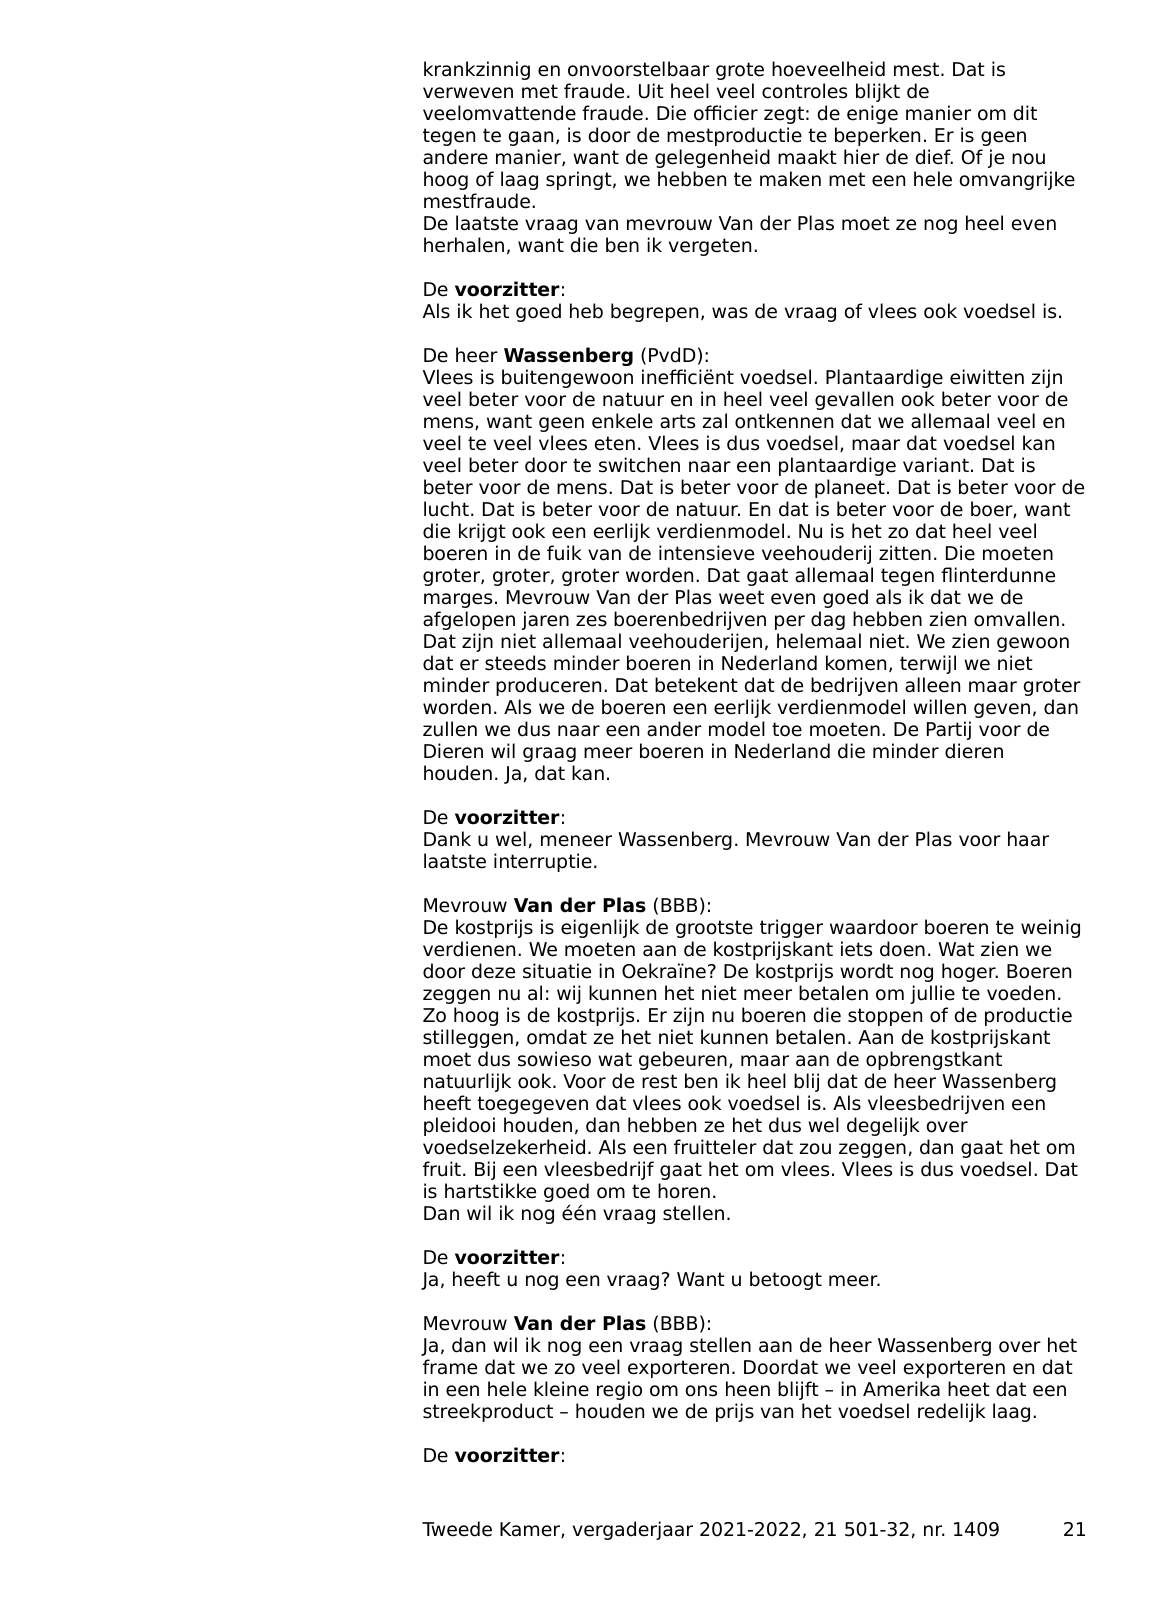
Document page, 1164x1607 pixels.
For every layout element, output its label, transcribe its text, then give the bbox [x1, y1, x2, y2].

text Als ik het goed heb begrepen, was de vraag of vlees ook voedsel is. [422, 301, 1087, 323]
text Mevrouw Van der Plas (BBB): [422, 895, 1087, 917]
text Dan wil ik nog één vraag stellen. [422, 1203, 1087, 1225]
text Dank u wel, meneer Wassenberg. Mevrouw Van der Plas voor haar laatste interruptie. [422, 829, 1087, 873]
text De heer Wassenberg (PvdD): [422, 345, 1087, 367]
text De voorzitter: [422, 1247, 1087, 1269]
text De voorzitter: [422, 1445, 1087, 1467]
text De laatste vraag van mevrouw Van der Plas moet ze nog heel even herhalen, want die ben ik vergeten. [422, 213, 1087, 257]
text Ja, heeft u nog een vraag? Want u betoogt meer. [422, 1269, 1087, 1291]
text Vlees is buitengewoon inefficiënt voedsel. Plantaardige eiwitten zijn veel beter voor de natuur en in heel veel gevallen ook beter voor de mens, want geen enkele arts zal ontkennen dat we allemaal veel en veel te veel vlees eten. Vlees is dus voedsel, maar dat voedsel kan veel beter door te switchen naar een plantaardige variant. Dat is beter voor de mens. Dat is beter voor de planeet. Dat is beter voor de lucht. Dat is beter voor de natuur. En dat is beter voor de boer, want die krijgt ook een eerlijk verdienmodel. Nu is het zo dat heel veel boeren in de fuik van de intensieve veehouderij zitten. Die moeten groter, groter, groter worden. Dat gaat allemaal tegen flinterdunne marges. Mevrouw Van der Plas weet even goed als ik dat we de afgelopen jaren zes boerenbedrijven per dag hebben zien omvallen. Dat zijn niet allemaal veehouderijen, helemaal niet. We zien gewoon dat er steeds minder boeren in Nederland komen, terwijl we niet minder produceren. Dat betekent dat de bedrijven alleen maar groter worden. Als we de boeren een eerlijk verdienmodel willen geven, dan zullen we dus naar een ander model toe moeten. De Partij voor de Dieren wil graag meer boeren in Nederland die minder dieren houden. Ja, dat kan. [422, 367, 1087, 785]
text krankzinnig en onvoorstelbaar grote hoeveelheid mest. Dat is verweven met fraude. Uit heel veel controles blijkt de veelomvattende fraude. Die officier zegt: de enige manier om dit tegen te gaan, is door de mestproductie te beperken. Er is geen andere manier, want de gelegenheid maakt hier de dief. Of je nou hoog of laag springt, we hebben te maken met een hele omvangrijke mestfraude. [422, 59, 1087, 213]
text Ja, dan wil ik nog een vraag stellen aan de heer Wassenberg over het frame dat we zo veel exporteren. Doordat we veel exporteren en dat in een hele kleine regio om ons heen blijft – in Amerika heet dat een streekproduct – houden we de prijs van het voedsel redelijk laag. [422, 1335, 1087, 1423]
text Mevrouw Van der Plas (BBB): [422, 1313, 1087, 1335]
text De voorzitter: [422, 807, 1087, 829]
text De voorzitter: [422, 279, 1087, 301]
text De kostprijs is eigenlijk de grootste trigger waardoor boeren te weinig verdienen. We moeten aan de kostprijskant iets doen. Wat zien we door deze situatie in Oekraïne? De kostprijs wordt nog hoger. Boeren zeggen nu al: wij kunnen het niet meer betalen om jullie te voeden. Zo hoog is de kostprijs. Er zijn nu boeren die stoppen of de productie stilleggen, omdat ze het niet kunnen betalen. Aan de kostprijskant moet dus sowieso wat gebeuren, maar aan de opbrengstkant natuurlijk ook. Voor de rest ben ik heel blij dat de heer Wassenberg heeft toegegeven dat vlees ook voedsel is. Als vleesbedrijven een pleidooi houden, dan hebben ze het dus wel degelijk over voedselzekerheid. Als een fruitteler dat zou zeggen, dan gaat het om fruit. Bij een vleesbedrijf gaat het om vlees. Vlees is dus voedsel. Dat is hartstikke goed om te horen. [422, 917, 1087, 1203]
